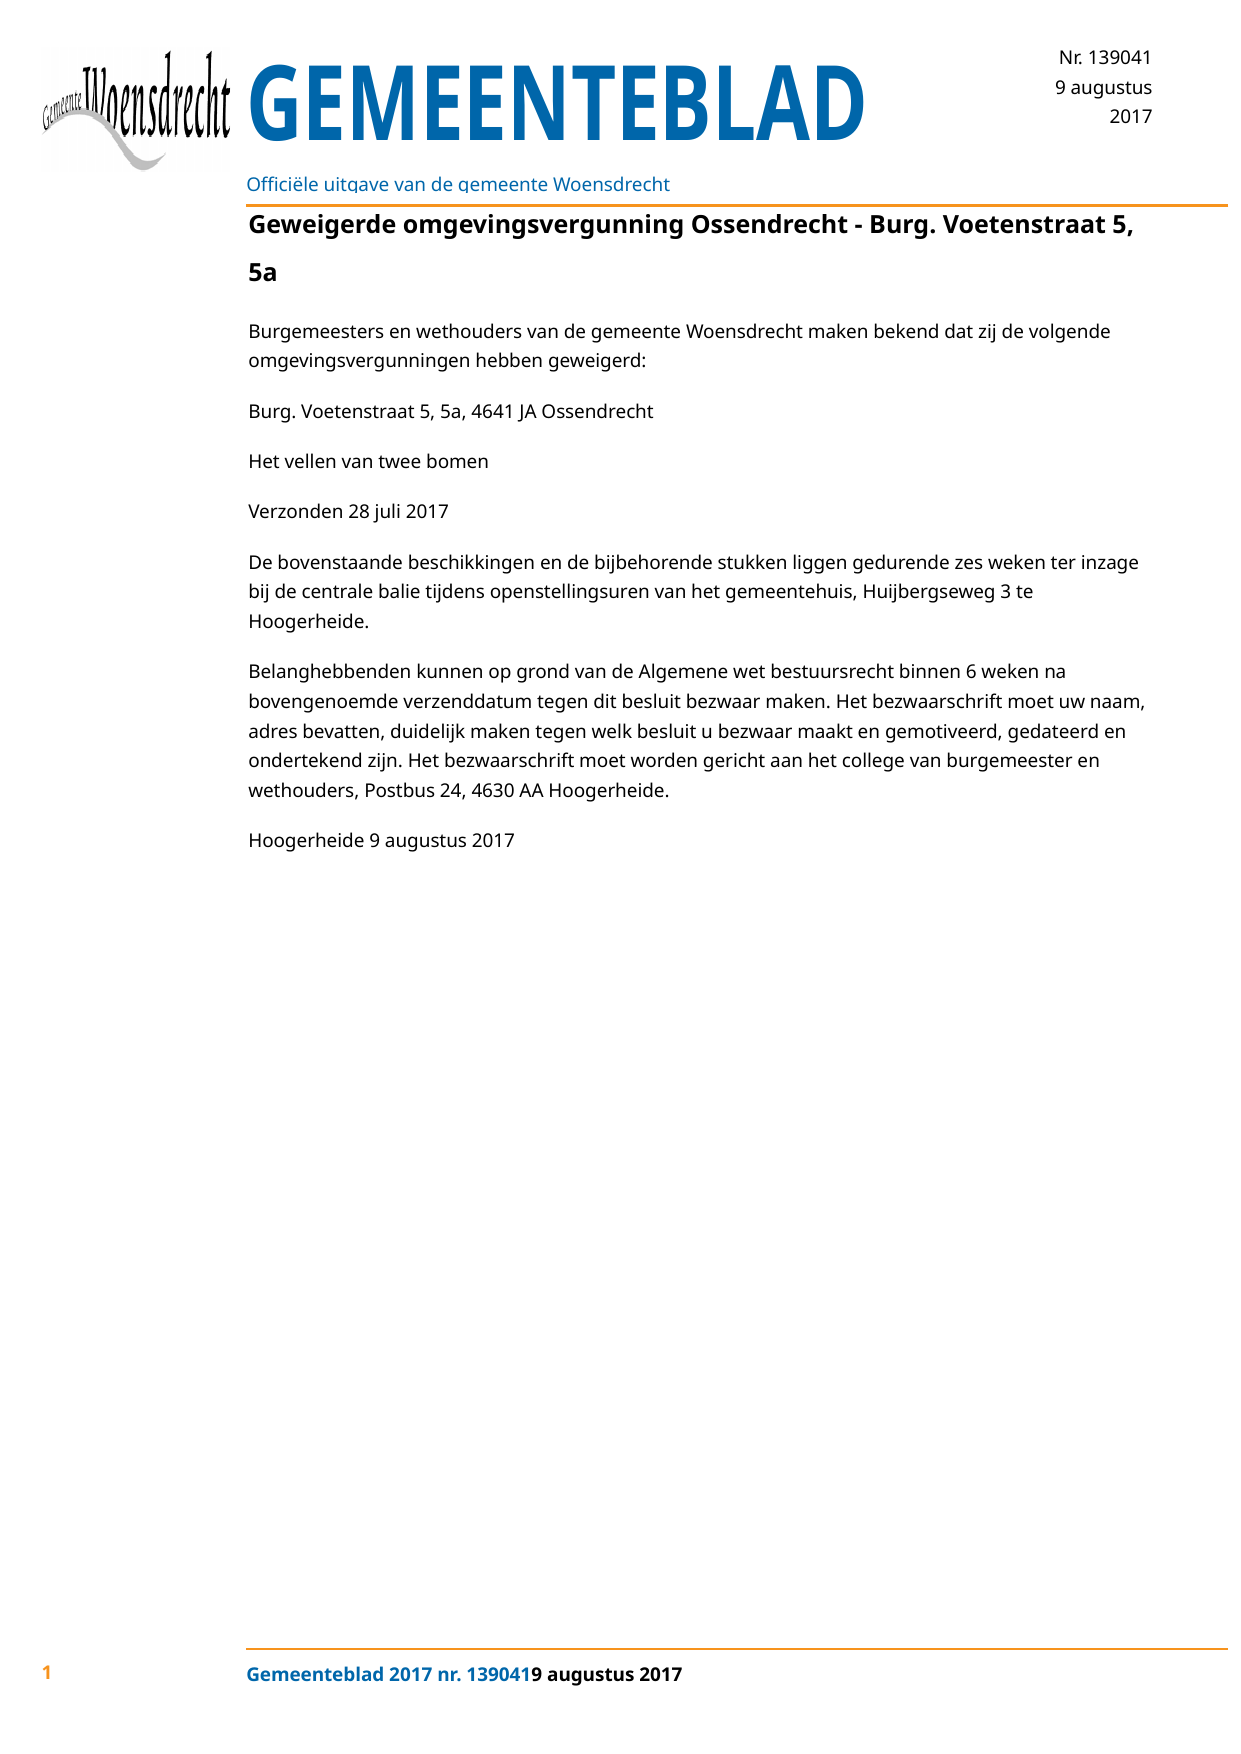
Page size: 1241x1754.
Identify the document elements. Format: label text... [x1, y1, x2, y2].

text Burgemeesters en wethouders van de gemeente Woensdrecht maken bekend dat zij de volgende omgevingsvergunningen hebben geweigerd: [248, 318, 1152, 373]
picture [41, 47, 231, 172]
text Het vellen van twee bomen [248, 448, 1152, 474]
text Verzonden 28 juli 2017 [248, 499, 1152, 524]
text De bovenstaande beschikkingen en de bijbehorende stukken liggen gedurende zes weken ter inzage bij de centrale balie tijdens openstellingsuren van het gemeentehuis, Huijbergseweg 3 te Hoogerheide. [248, 549, 1152, 634]
text Hoogerheide 9 augustus 2017 [248, 827, 1152, 853]
text Geweigerde omgevingsvergunning Ossendrecht - Burg. Voetenstraat 5, 5a [248, 207, 1152, 288]
text Belanghebbenden kunnen op grond van de Algemene wet bestuursrecht binnen 6 weken na bovengenoemde verzenddatum tegen dit besluit bezwaar maken. Het bezwaarschrift moet uw naam, adres bevatten, duidelijk maken tegen welk besluit u bezwaar maakt en gemotiveerd, gedateerd en ondertekend zijn. Het bezwaarschrift moet worden gericht aan het college van burgemeester en wethouders, Postbus 24, 4630 AA Hoogerheide. [248, 659, 1152, 803]
text Burg. Voetenstraat 5, 5a, 4641 JA Ossendrecht [248, 398, 1152, 424]
